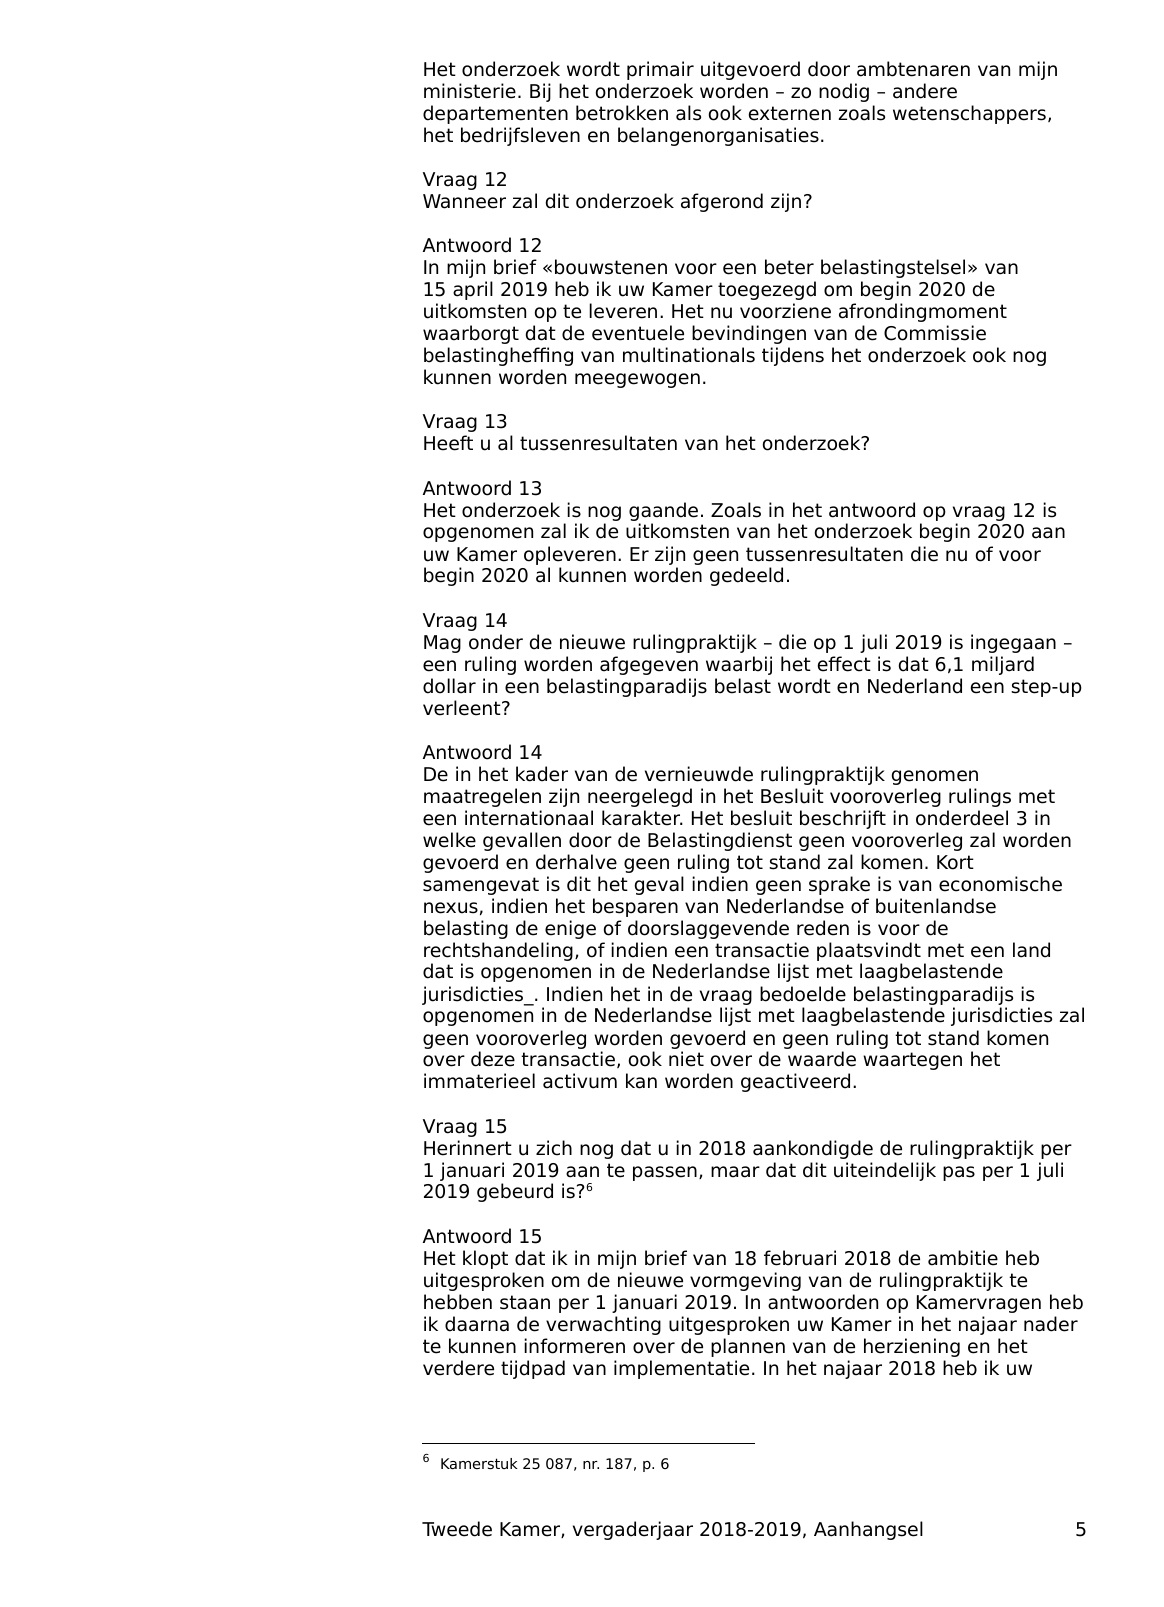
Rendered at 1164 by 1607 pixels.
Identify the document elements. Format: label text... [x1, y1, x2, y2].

text Heeft u al tussenresultaten van het onderzoek? [422, 433, 1087, 455]
text Kamerstuk 25 087, nr. 187, p. 6 [422, 1452, 1087, 1474]
text De in het kader van de vernieuwde rulingpraktijk genomen maatregelen zijn neergelegd in het Besluit vooroverleg rulings met een internationaal karakter. Het besluit beschrijft in onderdeel 3 in welke gevallen door de Belastingdienst geen vooroverleg zal worden gevoerd en derhalve geen ruling tot stand zal komen. Kort samengevat is dit het geval indien geen sprake is van economische nexus, indien het besparen van Nederlandse of buitenlandse belasting de enige of doorslaggevende reden is voor de rechtshandeling, of indien een transactie plaatsvindt met een land dat is opgenomen in de Nederlandse lijst met laagbelastende jurisdicties_. Indien het in de vraag bedoelde belastingparadijs is opgenomen in de Nederlandse lijst met laagbelastende jurisdicties zal geen vooroverleg worden gevoerd en geen ruling tot stand komen over deze transactie, ook niet over de waarde waartegen het immaterieel activum kan worden geactiveerd. [422, 764, 1087, 1093]
text Mag onder de nieuwe rulingpraktijk – die op 1 juli 2019 is ingegaan – een ruling worden afgegeven waarbij het effect is dat 6,1 miljard dollar in een belastingparadijs belast wordt en Nederland een step-up verleent? [422, 632, 1087, 719]
text Antwoord 15 [422, 1226, 1087, 1248]
text Wanneer zal dit onderzoek afgerond zijn? [422, 191, 1087, 213]
text Vraag 14 [422, 609, 1087, 632]
text Het onderzoek wordt primair uitgevoerd door ambtenaren van mijn ministerie. Bij het onderzoek worden – zo nodig – andere departementen betrokken als ook externen zoals wetenschappers, het bedrijfsleven en belangenorganisaties. [422, 59, 1087, 147]
text Antwoord 12 [422, 235, 1087, 257]
text Antwoord 13 [422, 477, 1087, 499]
text Antwoord 14 [422, 742, 1087, 764]
text Vraag 12 [422, 169, 1087, 191]
text Het klopt dat ik in mijn brief van 18 februari 2018 de ambitie heb uitgesproken om de nieuwe vormgeving van de rulingpraktijk te hebben staan per 1 januari 2019. In antwoorden op Kamervragen heb ik daarna de verwachting uitgesproken uw Kamer in het najaar nader te kunnen informeren over de plannen van de herziening en het verdere tijdpad van implementatie. In het najaar 2018 heb ik uw [422, 1248, 1087, 1379]
text Vraag 15 [422, 1116, 1087, 1137]
text Het onderzoek is nog gaande. Zoals in het antwoord op vraag 12 is opgenomen zal ik de uitkomsten van het onderzoek begin 2020 aan uw Kamer opleveren. Er zijn geen tussenresultaten die nu of voor begin 2020 al kunnen worden gedeeld. [422, 499, 1087, 587]
text Vraag 13 [422, 411, 1087, 433]
text In mijn brief «bouwstenen voor een beter belastingstelsel» van 15 april 2019 heb ik uw Kamer toegezegd om begin 2020 de uitkomsten op te leveren. Het nu voorziene afrondingmoment waarborgt dat de eventuele bevindingen van de Commissie belastingheffing van multinationals tijdens het onderzoek ook nog kunnen worden meegewogen. [422, 257, 1087, 389]
text Herinnert u zich nog dat u in 2018 aankondigde de rulingpraktijk per 1 januari 2019 aan te passen, maar dat dit uiteindelijk pas per 1 juli 2019 gebeurd is? [422, 1137, 1087, 1203]
